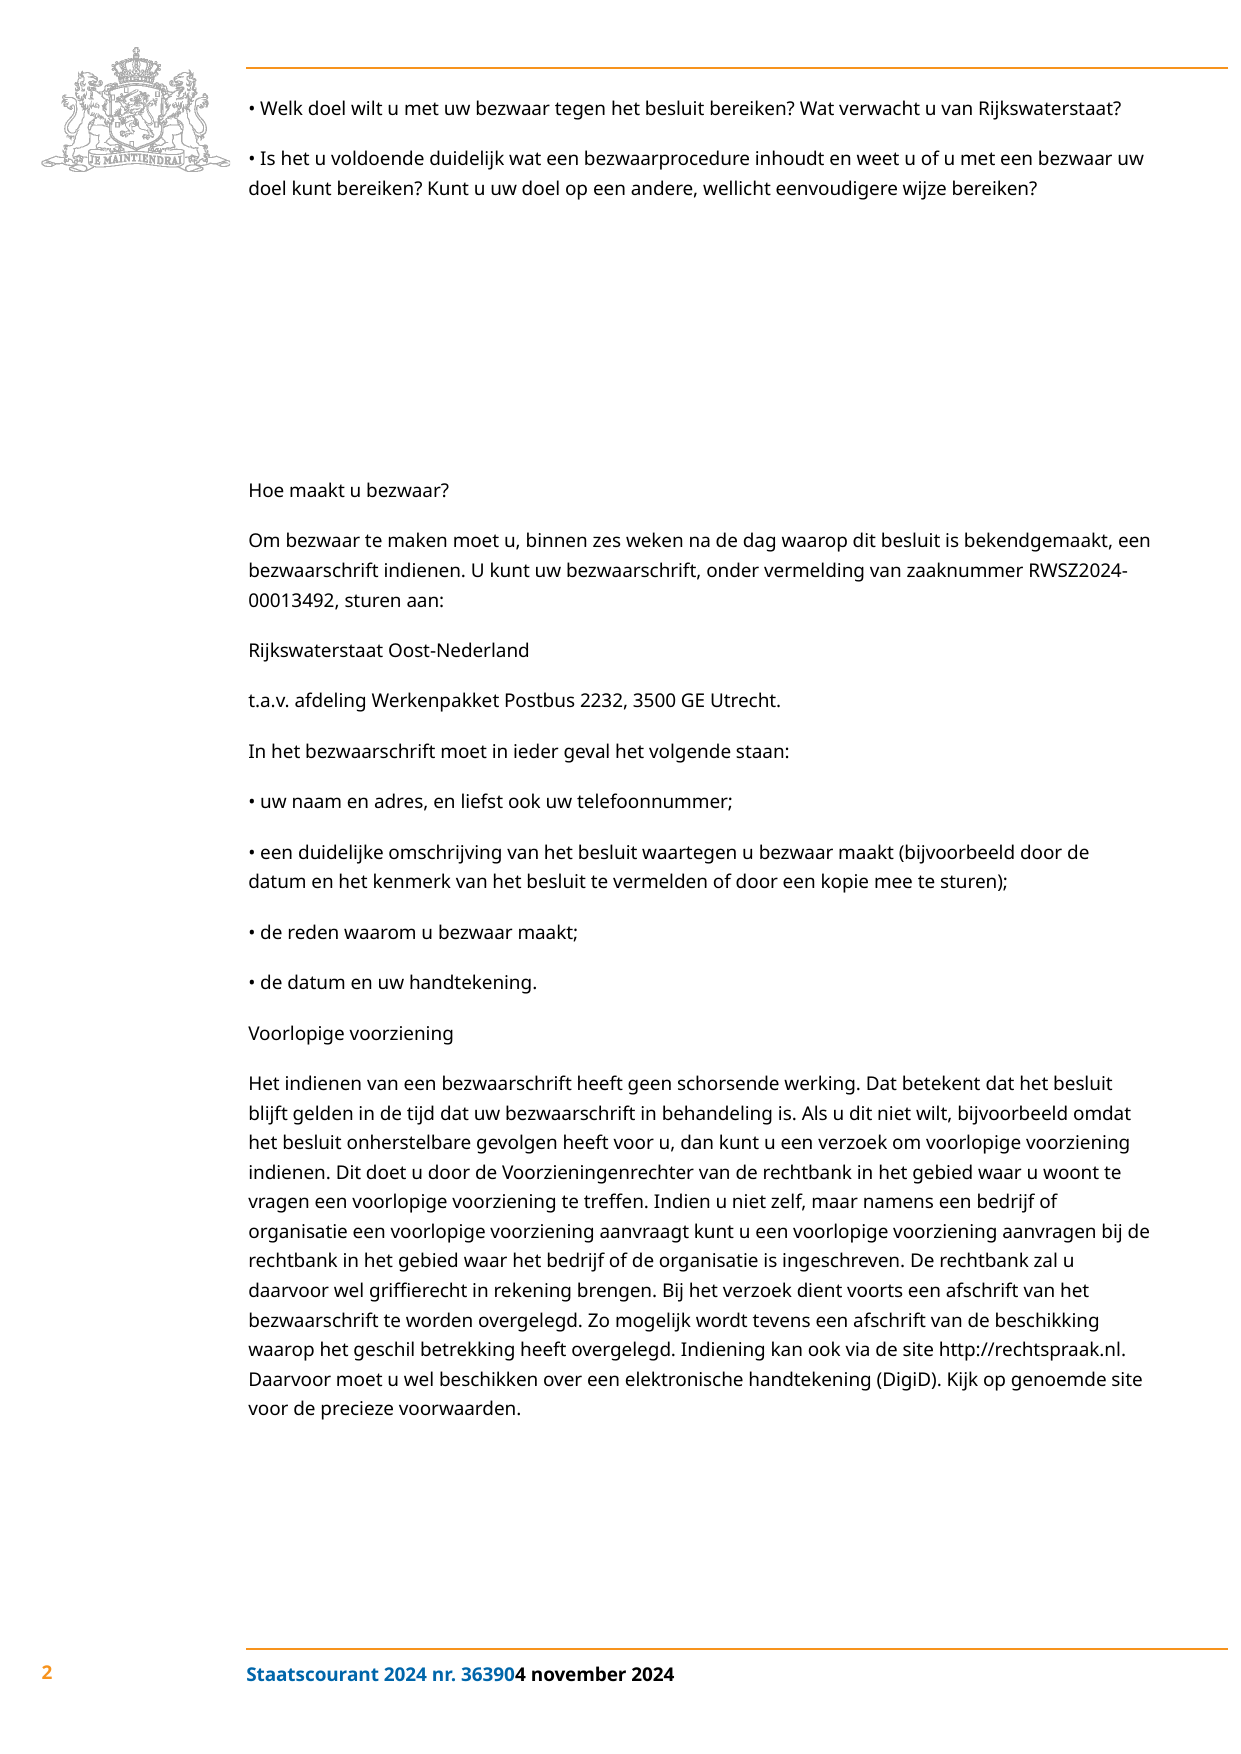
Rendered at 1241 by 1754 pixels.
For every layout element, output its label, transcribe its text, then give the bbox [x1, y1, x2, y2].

text Om bezwaar te maken moet u, binnen zes weken na de dag waarop dit besluit is bekendgemaakt, een bezwaarschrift indienen. U kunt uw bezwaarschrift, onder vermelding van zaaknummer RWSZ2024-00013492, sturen aan: [248, 528, 1152, 613]
text Het indienen van een bezwaarschrift heeft geen schorsende werking. Dat betekent dat het besluit blijft gelden in de tijd dat uw bezwaarschrift in behandeling is. Als u dit niet wilt, bijvoorbeeld omdat het besluit onherstelbare gevolgen heeft voor u, dan kunt u een verzoek om voorlopige voorziening indienen. Dit doet u door de Voorzieningenrechter van de rechtbank in het gebied waar u woont te vragen een voorlopige voorziening te treffen. Indien u niet zelf, maar namens een bedrijf of organisatie een voorlopige voorziening aanvraagt kunt u een voorlopige voorziening aanvragen bij de rechtbank in het gebied waar het bedrijf of de organisatie is ingeschreven. De rechtbank zal u daarvoor wel griffierecht in rekening brengen. Bij het verzoek dient voorts een afschrift van het bezwaarschrift te worden overgelegd. Zo mogelijk wordt tevens een afschrift van de beschikking waarop het geschil betrekking heeft overgelegd. Indiening kan ook via de site http://rechtspraak.nl. Daarvoor moet u wel beschikken over een elektronische handtekening (DigiD). Kijk op genoemde site voor de precieze voorwaarden. [248, 1070, 1152, 1421]
text Voorlopige voorziening [248, 1020, 1152, 1046]
text Rijkswaterstaat Oost-Nederland [248, 637, 1152, 663]
text In het bezwaarschrift moet in ieder geval het volgende staan: [248, 738, 1152, 764]
text • Welk doel wilt u met uw bezwaar tegen het besluit bereiken? Wat verwacht u van Rijkswaterstaat? [248, 95, 1152, 121]
text • Is het u voldoende duidelijk wat een bezwaarprocedure inhoudt en weet u of u met een bezwaar uw doel kunt bereiken? Kunt u uw doel op een andere, wellicht eenvoudigere wijze bereiken? [248, 145, 1152, 201]
text • een duidelijke omschrijving van het besluit waartegen u bezwaar maakt (bijvoorbeeld door de datum en het kenmerk van het besluit te vermelden of door een kopie mee te sturen); [248, 839, 1152, 894]
text Hoe maakt u bezwaar? [248, 477, 1152, 503]
text • de reden waarom u bezwaar maakt; [248, 919, 1152, 945]
text • de datum en uw handtekening. [248, 969, 1152, 995]
picture [41, 47, 231, 172]
text • uw naam en adres, en liefst ook uw telefoonnummer; [248, 788, 1152, 814]
text t.a.v. afdeling Werkenpakket Postbus 2232, 3500 GE Utrecht. [248, 688, 1152, 713]
